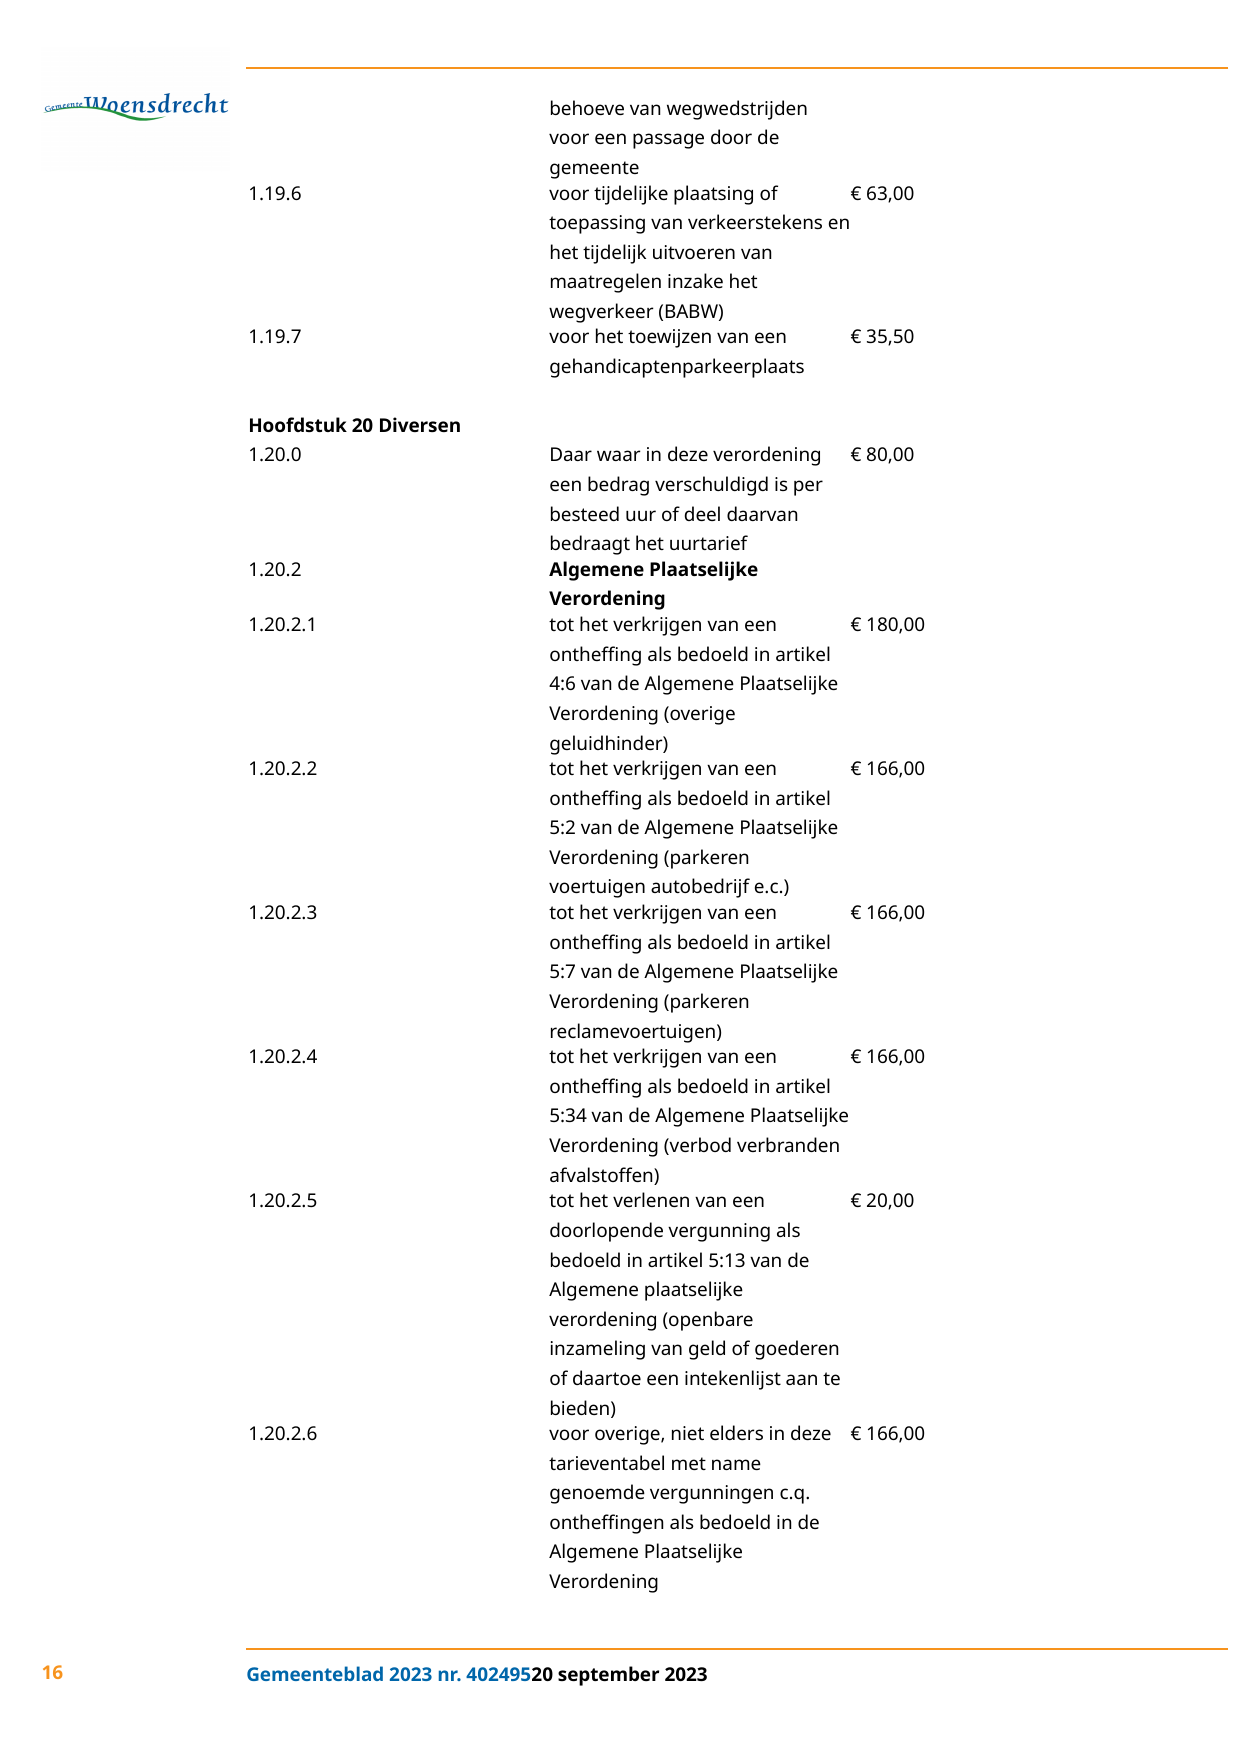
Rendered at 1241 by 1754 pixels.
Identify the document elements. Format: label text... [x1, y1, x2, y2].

table_cell € 63,00 [850, 180, 1152, 324]
table_cell € 166,00 [850, 1044, 1152, 1188]
table_cell tot het verlenen van een doorlopende vergunning als bedoeld in artikel 5:13 van de Algemene plaatselijke verordening (openbare inzameling van geld of goederen of daartoe een intekenlijst aan te bieden) [549, 1188, 850, 1420]
table_cell tot het verkrijgen van een ontheffing als bedoeld in artikel 4:6 van de Algemene Plaatselijke Verordening (overige geluidhinder) [549, 611, 850, 755]
table_cell tot het verkrijgen van een ontheffing als bedoeld in artikel 5:2 van de Algemene Plaatselijke Verordening (parkeren voertuigen autobedrijf e.c.) [549, 755, 850, 899]
picture [41, 47, 231, 172]
table_cell [850, 95, 1152, 180]
table_cell 1.19.7 [248, 324, 549, 379]
table_cell tot het verkrijgen van een ontheffing als bedoeld in artikel 5:7 van de Algemene Plaatselijke Verordening (parkeren reclamevoertuigen) [549, 900, 850, 1043]
table_header 1.20.0 [248, 442, 549, 556]
table_cell voor tijdelijke plaatsing of toepassing van verkeerstekens en het tijdelijk uitvoeren van maatregelen inzake het wegverkeer (BABW) [549, 180, 850, 324]
table_cell behoeve van wegwedstrijden voor een passage door de gemeente [549, 95, 850, 180]
table_cell [850, 556, 1152, 611]
table_cell 1.19.6 [248, 180, 549, 324]
table_cell 1.20.2.3 [248, 900, 549, 1043]
table_cell Algemene Plaatselijke Verordening [549, 556, 850, 611]
table_cell € 166,00 [850, 1420, 1152, 1594]
table_header Daar waar in deze verordening een bedrag verschuldigd is per besteed uur of deel daarvan bedraagt het uurtarief [549, 442, 850, 556]
table_cell tot het verkrijgen van een ontheffing als bedoeld in artikel 5:34 van de Algemene Plaatselijke Verordening (verbod verbranden afvalstoffen) [549, 1044, 850, 1188]
table_cell [248, 95, 549, 180]
table_cell 1.20.2 [248, 556, 549, 611]
table_cell 1.20.2.6 [248, 1420, 549, 1594]
table_cell voor het toewijzen van een gehandicaptenparkeerplaats [549, 324, 850, 379]
table_cell € 20,00 [850, 1188, 1152, 1420]
table_cell voor overige, niet elders in deze tarieventabel met name genoemde vergunningen c.q. ontheffingen als bedoeld in de Algemene Plaatselijke Verordening [549, 1420, 850, 1594]
table_cell 1.20.2.2 [248, 755, 549, 899]
table_cell € 35,50 [850, 324, 1152, 379]
table_header € 80,00 [850, 442, 1152, 556]
text Hoofdstuk 20 Diversen [248, 412, 1152, 438]
table_cell € 166,00 [850, 755, 1152, 899]
table_cell € 166,00 [850, 900, 1152, 1043]
table_cell € 180,00 [850, 611, 1152, 755]
table_cell 1.20.2.1 [248, 611, 549, 755]
table_cell 1.20.2.5 [248, 1188, 549, 1420]
table_cell 1.20.2.4 [248, 1044, 549, 1188]
